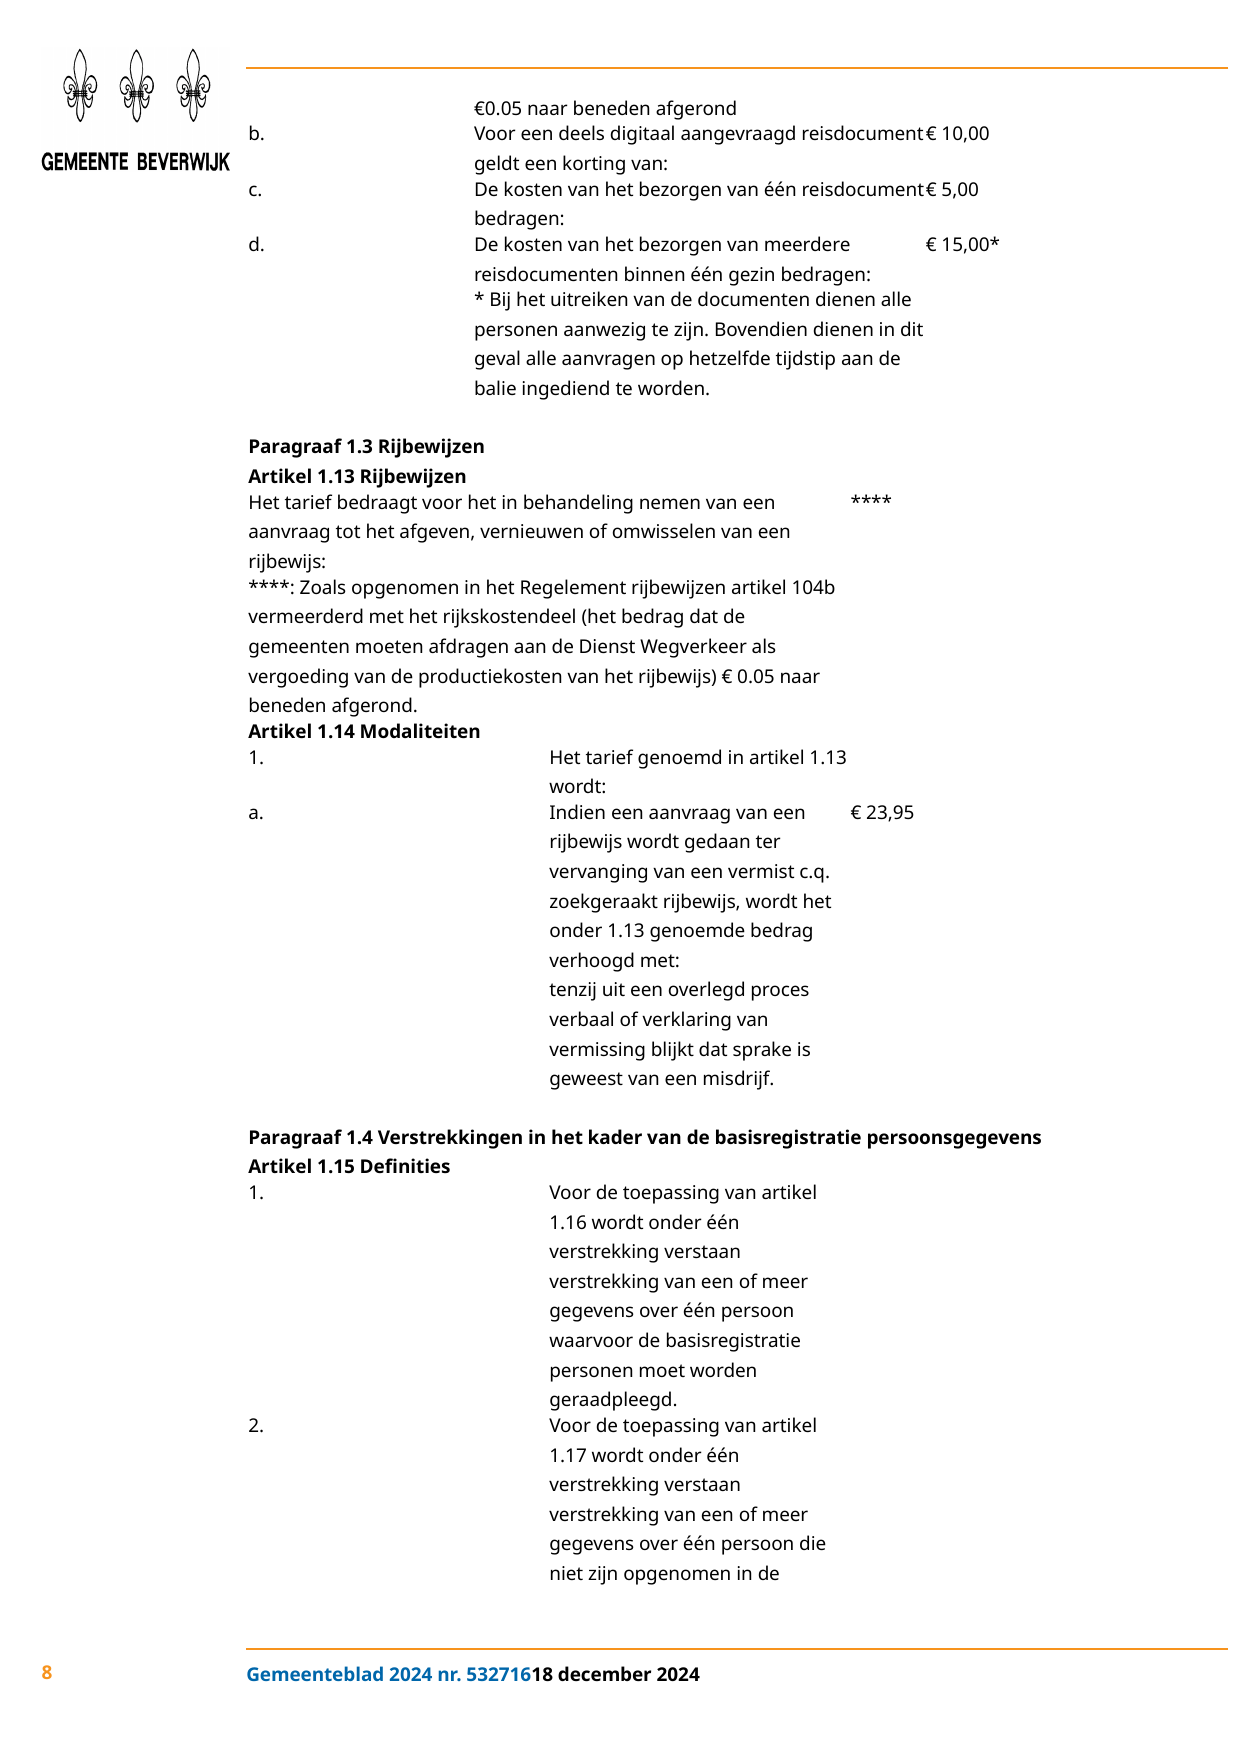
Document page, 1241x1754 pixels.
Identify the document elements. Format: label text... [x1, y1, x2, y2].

table_cell Het tarief genoemd in artikel 1.13 wordt: [549, 744, 850, 799]
text Paragraaf 1.3 Rijbewijzen [248, 434, 1152, 459]
table_cell d. [248, 231, 474, 286]
table_cell a. [248, 799, 549, 1091]
table_cell 1. [248, 744, 549, 799]
table_cell Indien een aanvraag van een rijbewijs wordt gedaan ter vervanging van een vermist c.q. zoekgeraakt rijbewijs, wordt het onder 1.13 genoemde bedrag verhoogd met: tenzij uit een overlegd proces verbaal of verklaring van vermissing blijkt dat sprake is geweest van een misdrijf. [549, 799, 850, 1091]
table_header Artikel 1.15 Definities [248, 1154, 850, 1179]
table_cell [850, 718, 1152, 744]
table_cell [850, 1412, 1152, 1586]
table_cell c. [248, 176, 474, 231]
table_cell Voor een deels digitaal aangevraagd reisdocument geldt een korting van: [474, 121, 926, 176]
table_cell Artikel 1.14 Modaliteiten [248, 718, 850, 744]
table_cell [850, 744, 1152, 799]
table_header [850, 1154, 1152, 1179]
table_cell ****: Zoals opgenomen in het Regelement rijbewijzen artikel 104b vermeerderd met het rijkskostendeel (het bedrag dat de gemeenten moeten afdragen aan de Dienst Wegverkeer als vergoeding van de productiekosten van het rijbewijs) € 0.05 naar beneden afgerond. [248, 574, 850, 718]
table_cell [926, 95, 1152, 121]
table_cell €0.05 naar beneden afgerond [474, 95, 926, 121]
table_header Artikel 1.13 Rijbewijzen [248, 464, 850, 489]
table_cell De kosten van het bezorgen van meerdere reisdocumenten binnen één gezin bedragen: [474, 231, 926, 286]
table_cell € 5,00 [926, 176, 1152, 231]
table_cell * Bij het uitreiken van de documenten dienen alle personen aanwezig te zijn. Bovendien dienen in dit geval alle aanvragen op hetzelfde tijdstip aan de balie ingediend te worden. [474, 286, 926, 401]
table_cell De kosten van het bezorgen van één reisdocument bedragen: [474, 176, 926, 231]
table_header [850, 464, 1152, 489]
table_cell [926, 286, 1152, 401]
table_cell 2. [248, 1412, 549, 1586]
table_cell Voor de toepassing van artikel 1.17 wordt onder één verstrekking verstaan verstrekking van een of meer gegevens over één persoon die niet zijn opgenomen in de [549, 1412, 850, 1586]
table_cell € 15,00* [926, 231, 1152, 286]
table_cell b. [248, 121, 474, 176]
table_cell Het tarief bedraagt voor het in behandeling nemen van een aanvraag tot het afgeven, vernieuwen of omwisselen van een rijbewijs: [248, 489, 850, 574]
table_cell Voor de toepassing van artikel 1.16 wordt onder één verstrekking verstaan verstrekking van een of meer gegevens over één persoon waarvoor de basisregistratie personen moet worden geraadpleegd. [549, 1179, 850, 1412]
table_cell 1. [248, 1179, 549, 1412]
table_cell [248, 286, 474, 401]
table_cell [850, 574, 1152, 718]
table_cell € 10,00 [926, 121, 1152, 176]
table_cell [248, 95, 474, 121]
table_cell **** [850, 489, 1152, 574]
text Paragraaf 1.4 Verstrekkingen in het kader van de basisregistratie persoonsgegevens [248, 1124, 1152, 1150]
table_cell € 23,95 [850, 799, 1152, 1091]
table_cell [850, 1179, 1152, 1412]
picture [41, 47, 231, 172]
